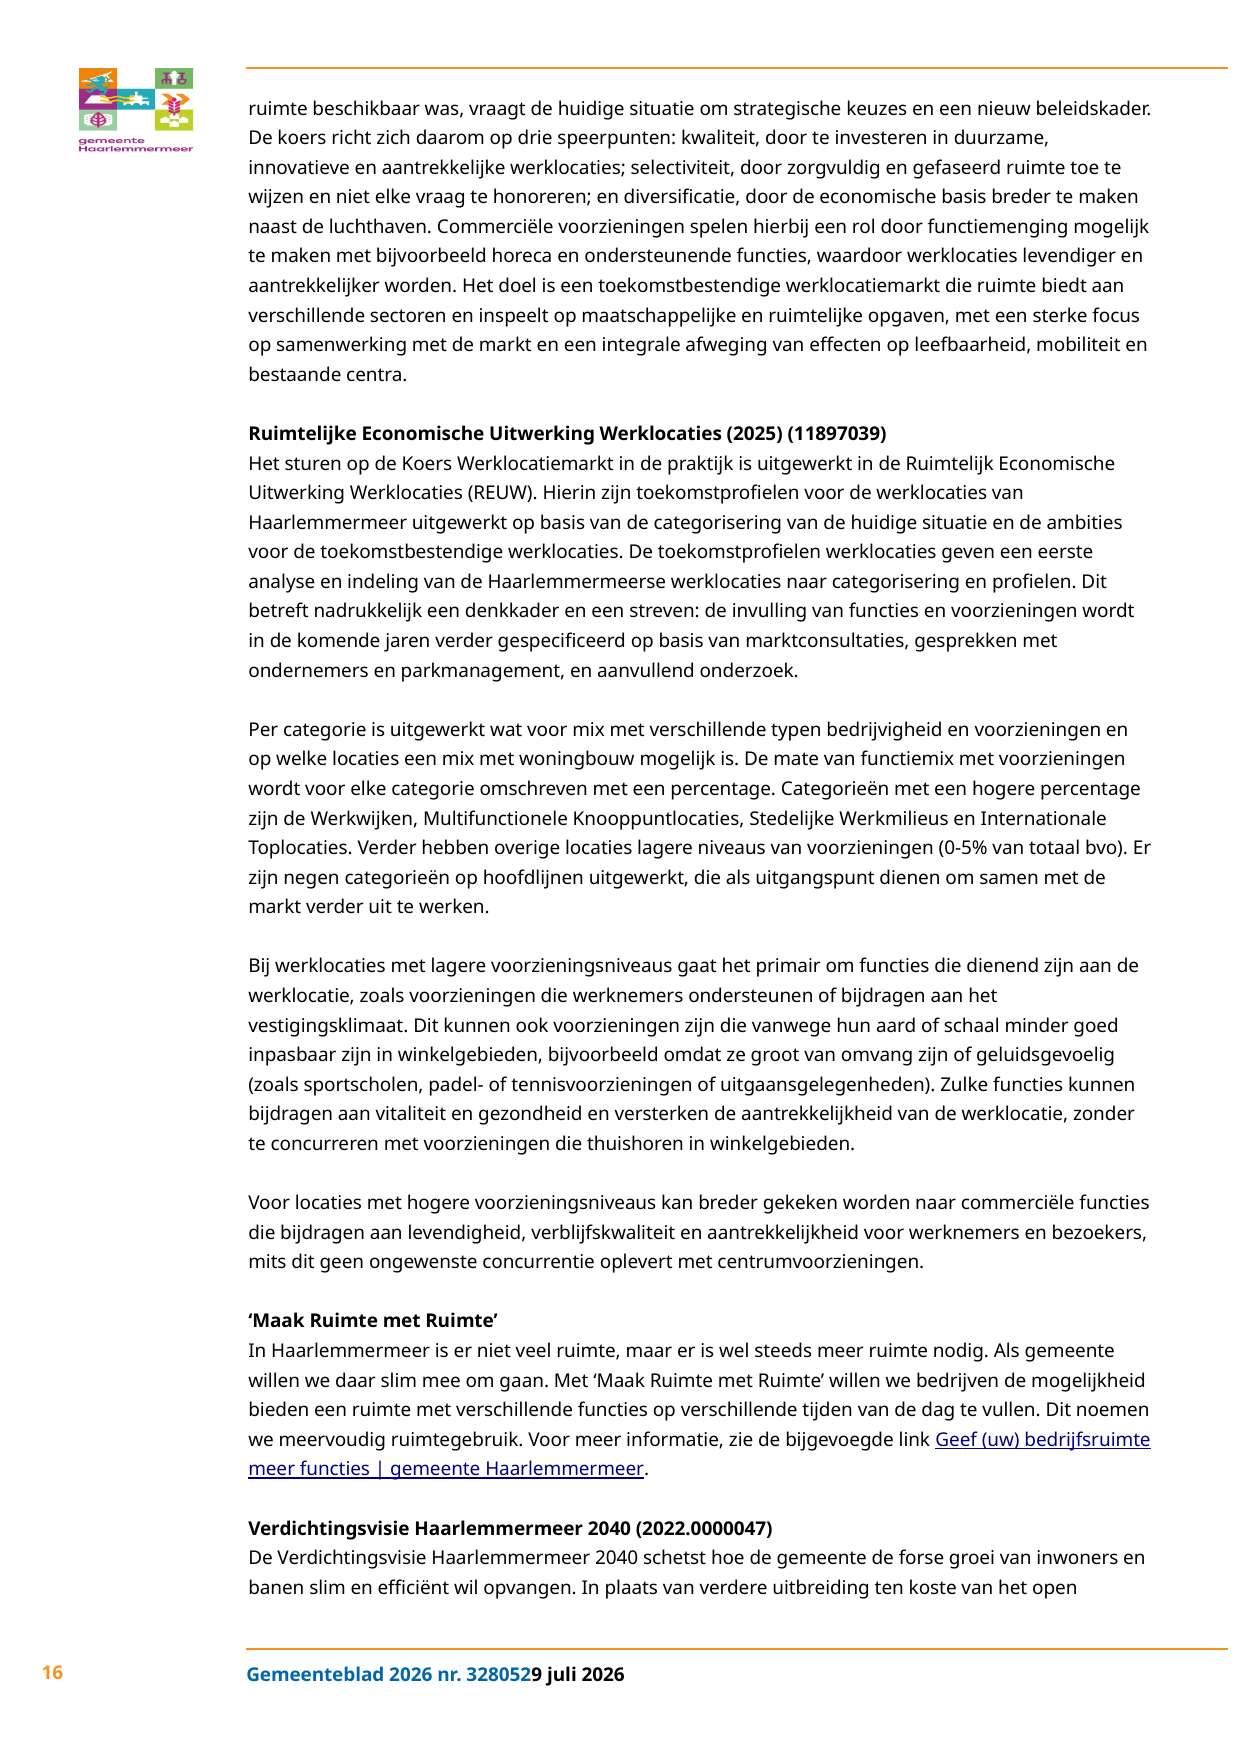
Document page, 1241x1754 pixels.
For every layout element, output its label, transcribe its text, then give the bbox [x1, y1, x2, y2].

text De Verdichtingsvisie Haarlemmermeer 2040 schetst hoe de gemeente de forse groei van inwoners en banen slim en efficiënt wil opvangen. In plaats van verdere uitbreiding ten koste van het open [248, 1544, 1152, 1600]
picture [41, 47, 231, 172]
text Verdichtingsvisie Haarlemmermeer 2040 (2022.0000047) [248, 1515, 1152, 1541]
text ‘Maak Ruimte met Ruimte’ [248, 1308, 1152, 1333]
text Ruimtelijke Economische Uitwerking Werklocaties (2025) (11897039) [248, 420, 1152, 446]
text Het sturen op de Koers Werklocatiemarkt in de praktijk is uitgewerkt in de Ruimtelijk Economische Uitwerking Werklocaties (REUW). Hierin zijn toekomstprofielen voor de werklocaties van Haarlemmermeer uitgewerkt op basis van de categorisering van de huidige situatie en de ambities voor de toekomstbestendige werklocaties. De toekomstprofielen werklocaties geven een eerste analyse en indeling van de Haarlemmermeerse werklocaties naar categorisering en profielen. Dit betreft nadrukkelijk een denkkader en een streven: de invulling van functies en voorzieningen wordt in de komende jaren verder gespecificeerd op basis van marktconsultaties, gesprekken met ondernemers en parkmanagement, en aanvullend onderzoek. [248, 450, 1152, 683]
text Bij werklocaties met lagere voorzieningsniveaus gaat het primair om functies die dienend zijn aan de werklocatie, zoals voorzieningen die werknemers ondersteunen of bijdragen aan het vestigingsklimaat. Dit kunnen ook voorzieningen zijn die vanwege hun aard of schaal minder goed inpasbaar zijn in winkelgebieden, bijvoorbeeld omdat ze groot van omvang zijn of geluidsgevoelig (zoals sportscholen, padel- of tennisvoorzieningen of uitgaansgelegenheden). Zulke functies kunnen bijdragen aan vitaliteit en gezondheid en versterken de aantrekkelijkheid van de werklocatie, zonder te concurreren met voorzieningen die thuishoren in winkelgebieden. [248, 953, 1152, 1156]
text Per categorie is uitgewerkt wat voor mix met verschillende typen bedrijvigheid en voorzieningen en op welke locaties een mix met woningbouw mogelijk is. De mate van functiemix met voorzieningen wordt voor elke categorie omschreven met een percentage. Categorieën met een hogere percentage zijn de Werkwijken, Multifunctionele Knooppuntlocaties, Stedelijke Werkmilieus en Internationale Toplocaties. Verder hebben overige locaties lagere niveaus van voorzieningen (0-5% van totaal bvo). Er zijn negen categorieën op hoofdlijnen uitgewerkt, die als uitgangspunt dienen om samen met de markt verder uit te werken. [248, 716, 1152, 919]
text Voor locaties met hogere voorzieningsniveaus kan breder gekeken worden naar commerciële functies die bijdragen aan levendigheid, verblijfskwaliteit en aantrekkelijkheid voor werknemers en bezoekers, mits dit geen ongewenste concurrentie oplevert met centrumvoorzieningen. [248, 1189, 1152, 1274]
text In Haarlemmermeer is er niet veel ruimte, maar er is wel steeds meer ruimte nodig. Als gemeente willen we daar slim mee om gaan. Met ‘Maak Ruimte met Ruimte’ willen we bedrijven de mogelijkheid bieden een ruimte met verschillende functies op verschillende tijden van de dag te vullen. Dit noemen we meervoudig ruimtegebruik. Voor meer informatie, zie de bijgevoegde link Geef (uw) bedrijfsruimte meer functies | gemeente Haarlemmermeer. [248, 1337, 1152, 1481]
text ruimte beschikbaar was, vraagt de huidige situatie om strategische keuzes en een nieuw beleidskader. De koers richt zich daarom op drie speerpunten: kwaliteit, door te investeren in duurzame, innovatieve en aantrekkelijke werklocaties; selectiviteit, door zorgvuldig en gefaseerd ruimte toe te wijzen en niet elke vraag te honoreren; en diversificatie, door de economische basis breder te maken naast de luchthaven. Commerciële voorzieningen spelen hierbij een rol door functiemenging mogelijk te maken met bijvoorbeeld horeca en ondersteunende functies, waardoor werklocaties levendiger en aantrekkelijker worden. Het doel is een toekomstbestendige werklocatiemarkt die ruimte biedt aan verschillende sectoren en inspeelt op maatschappelijke en ruimtelijke opgaven, met een sterke focus op samenwerking met de markt en een integrale afweging van effecten op leefbaarheid, mobiliteit en bestaande centra. [248, 95, 1152, 387]
